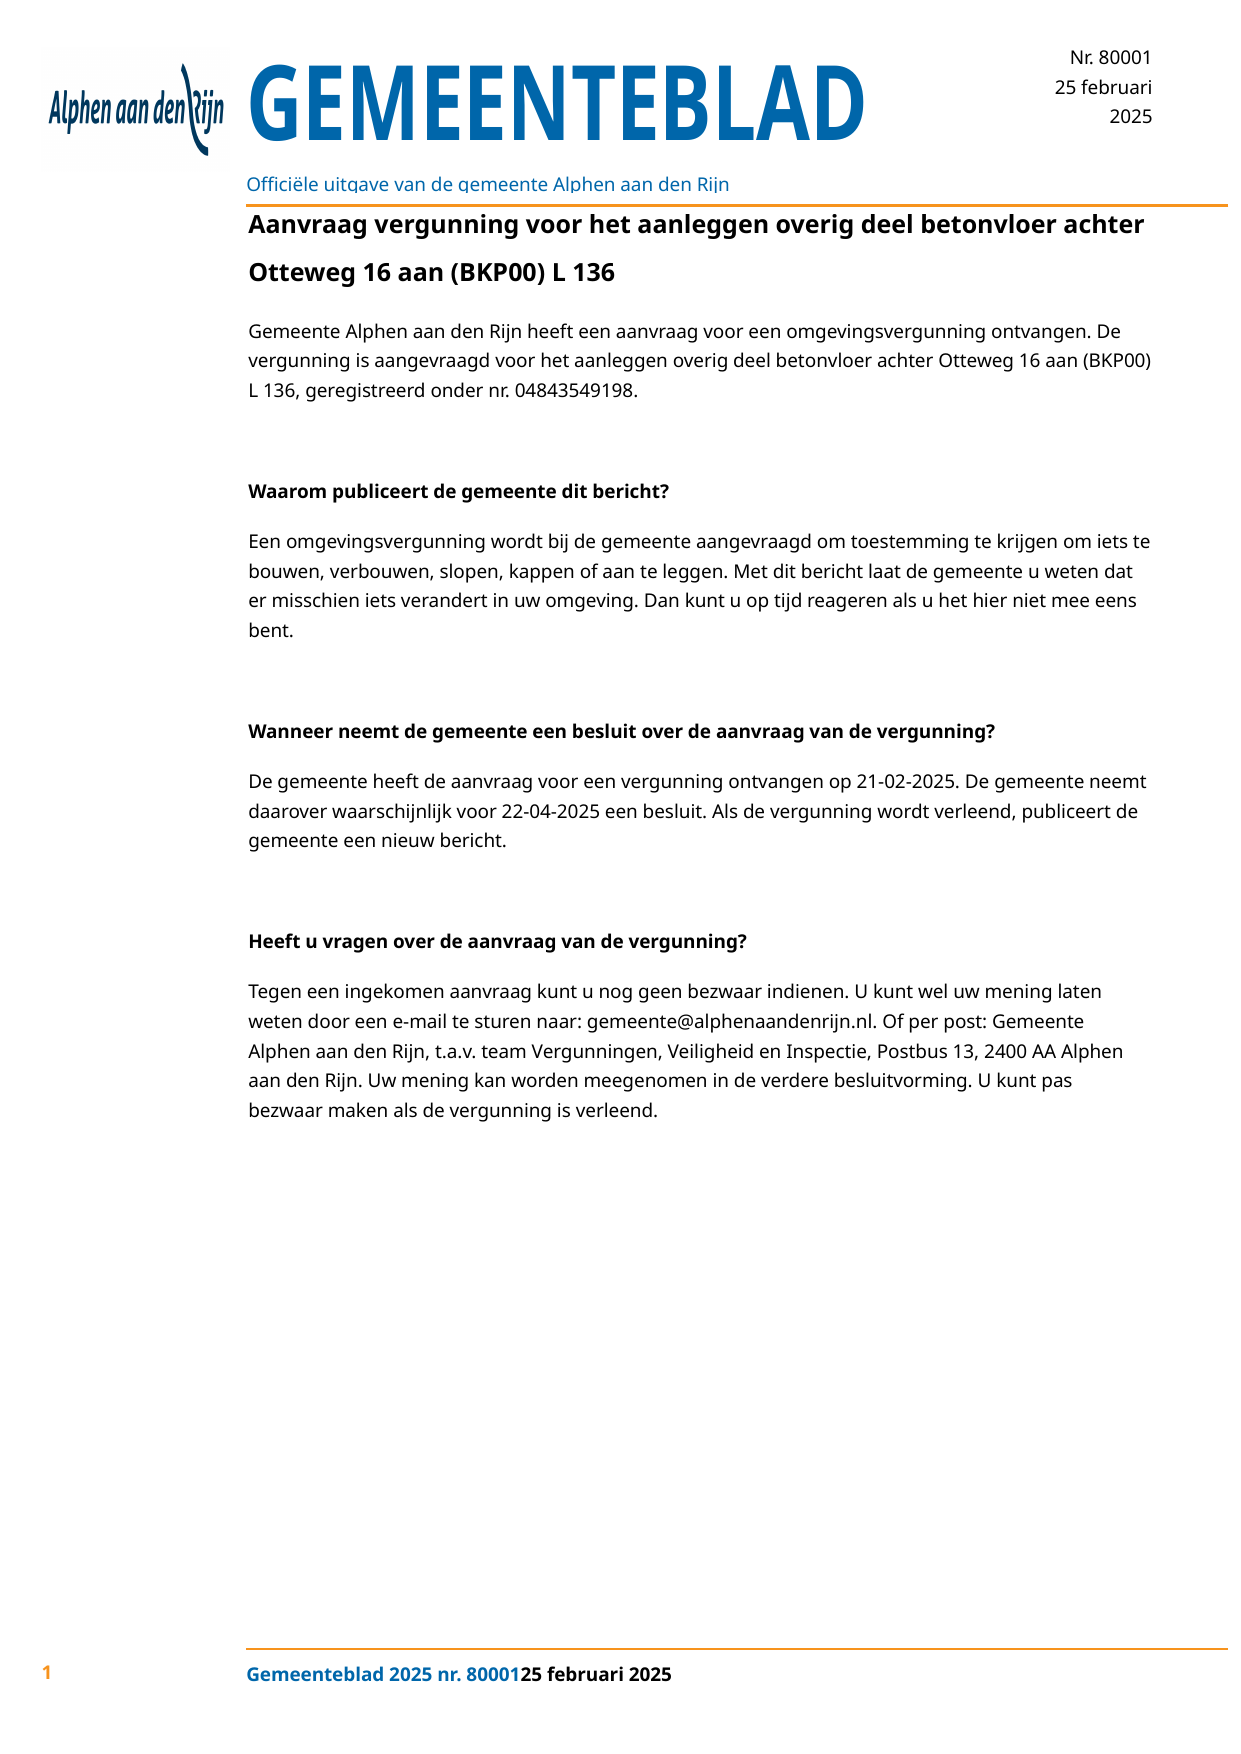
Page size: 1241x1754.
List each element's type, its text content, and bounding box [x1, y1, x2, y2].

text Wanneer neemt de gemeente een besluit over de aanvraag van de vergunning? [248, 718, 1152, 744]
text Heeft u vragen over de aanvraag van de vergunning? [248, 928, 1152, 954]
text Gemeente Alphen aan den Rijn heeft een aanvraag voor een omgevingsvergunning ontvangen. De vergunning is aangevraagd voor het aanleggen overig deel betonvloer achter Otteweg 16 aan (BKP00) L 136, geregistreerd onder nr. 04843549198. [248, 318, 1152, 403]
text Een omgevingsvergunning wordt bij de gemeente aangevraagd om toestemming te krijgen om iets te bouwen, verbouwen, slopen, kappen of aan te leggen. Met dit bericht laat de gemeente u weten dat er misschien iets verandert in uw omgeving. Dan kunt u op tijd reageren als u het hier niet mee eens bent. [248, 528, 1152, 643]
text De gemeente heeft de aanvraag voor een vergunning ontvangen op 21-02-2025. De gemeente neemt daarover waarschijnlijk voor 22-04-2025 een besluit. Als de vergunning wordt verleend, publiceert de gemeente een nieuw bericht. [248, 768, 1152, 853]
picture [41, 47, 231, 172]
text Waarom publiceert de gemeente dit bericht? [248, 478, 1152, 504]
text Aanvraag vergunning voor het aanleggen overig deel betonvloer achter Otteweg 16 aan (BKP00) L 136 [248, 207, 1152, 288]
text Tegen een ingekomen aanvraag kunt u nog geen bezwaar indienen. U kunt wel uw mening laten weten door een e-mail te sturen naar: gemeente@alphenaandenrijn.nl. Of per post: Gemeente Alphen aan den Rijn, t.a.v. team Vergunningen, Veiligheid en Inspectie, Postbus 13, 2400 AA Alphen aan den Rijn. Uw mening kan worden meegenomen in de verdere besluitvorming. U kunt pas bezwaar maken als de vergunning is verleend. [248, 979, 1152, 1123]
